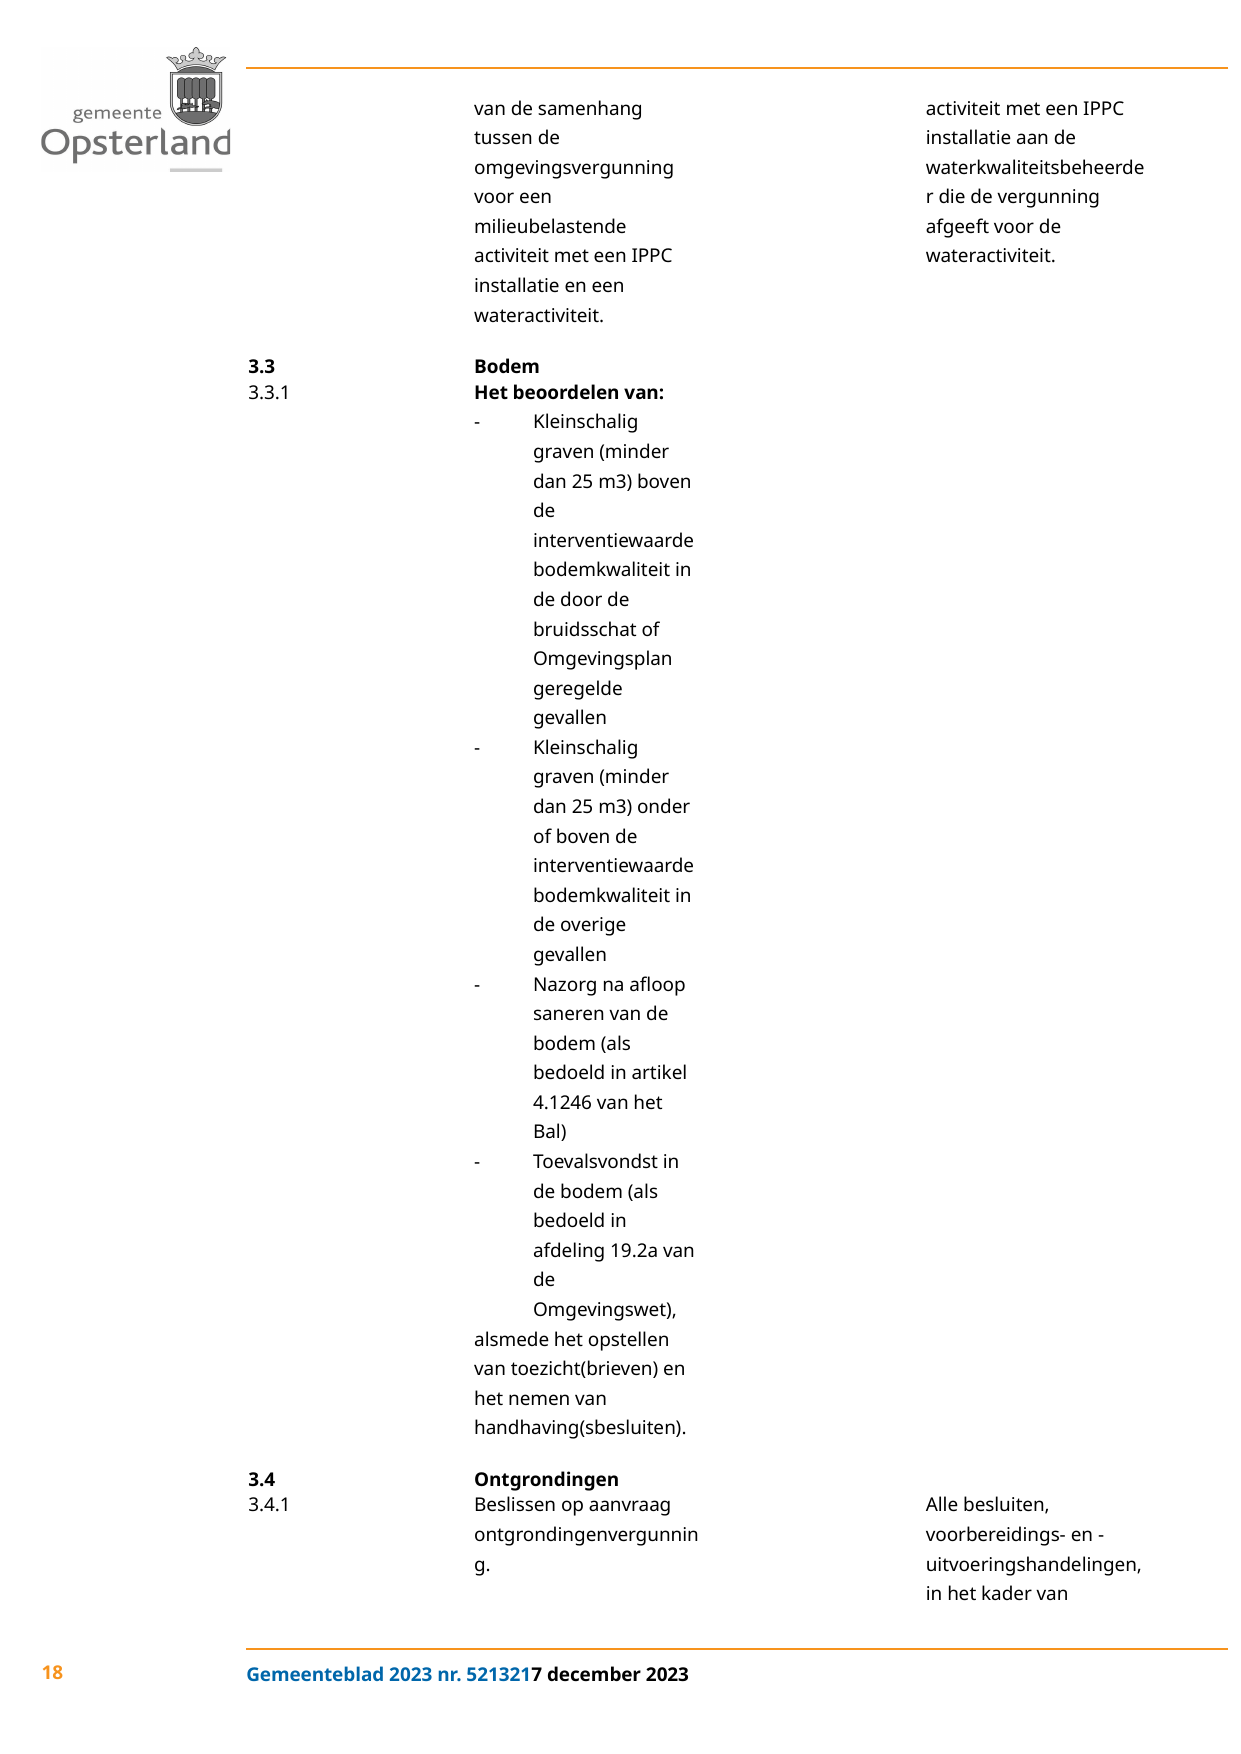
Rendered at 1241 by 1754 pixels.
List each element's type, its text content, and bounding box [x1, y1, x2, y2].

table_cell 3.4.1 [248, 1492, 474, 1606]
table_cell Beslissen op aanvraag ontgrondingenvergunning. [474, 1492, 700, 1606]
table_cell [926, 1440, 1152, 1466]
table_cell van de samenhang tussen de omgevingsvergunning voor een milieubelastende activiteit met een IPPC installatie en een wateractiviteit. [474, 95, 700, 328]
table_cell [700, 1440, 926, 1466]
table_cell [700, 95, 926, 328]
table_cell Ontgrondingen [474, 1466, 700, 1492]
table_cell [248, 1440, 474, 1466]
picture [41, 47, 231, 172]
table_cell Alle besluiten, voorbereidings- en - uitvoeringshandelingen, in het kader van [926, 1492, 1152, 1606]
table_cell [248, 95, 474, 328]
table_cell [700, 1466, 926, 1492]
table_cell activiteit met een IPPC installatie aan de waterkwaliteitsbeheerder die de vergunning afgeeft voor de wateractiviteit. [926, 95, 1152, 328]
table_cell [926, 379, 1152, 1440]
table_cell 3.3 [248, 353, 474, 379]
table_cell [474, 1440, 700, 1466]
table_cell [700, 353, 1152, 379]
table_cell 3.3.1 [248, 379, 474, 1440]
table_cell Bodem [474, 353, 700, 379]
table_cell [700, 1492, 926, 1606]
table_cell [248, 328, 1152, 353]
table_cell Het beoordelen van: Kleinschalig graven (minder dan 25 m3) boven de interventiewaarde bodemkwaliteit in de door de bruidsschat of Omgevingsplan geregelde gevallen Kleinschalig graven (minder dan 25 m3) onder of boven de interventiewaarde bodemkwaliteit in de overige gevallen Nazorg na afloop saneren van de bodem (als bedoeld in artikel 4.1246 van het Bal) Toevalsvondst in de bodem (als bedoeld in afdeling 19.2a van de Omgevingswet), alsmede het opstellen van toezicht(brieven) en het nemen van handhaving(sbesluiten). [474, 379, 700, 1440]
table_cell 3.4 [248, 1466, 474, 1492]
table_cell [926, 1466, 1152, 1492]
table_cell [700, 379, 926, 1440]
